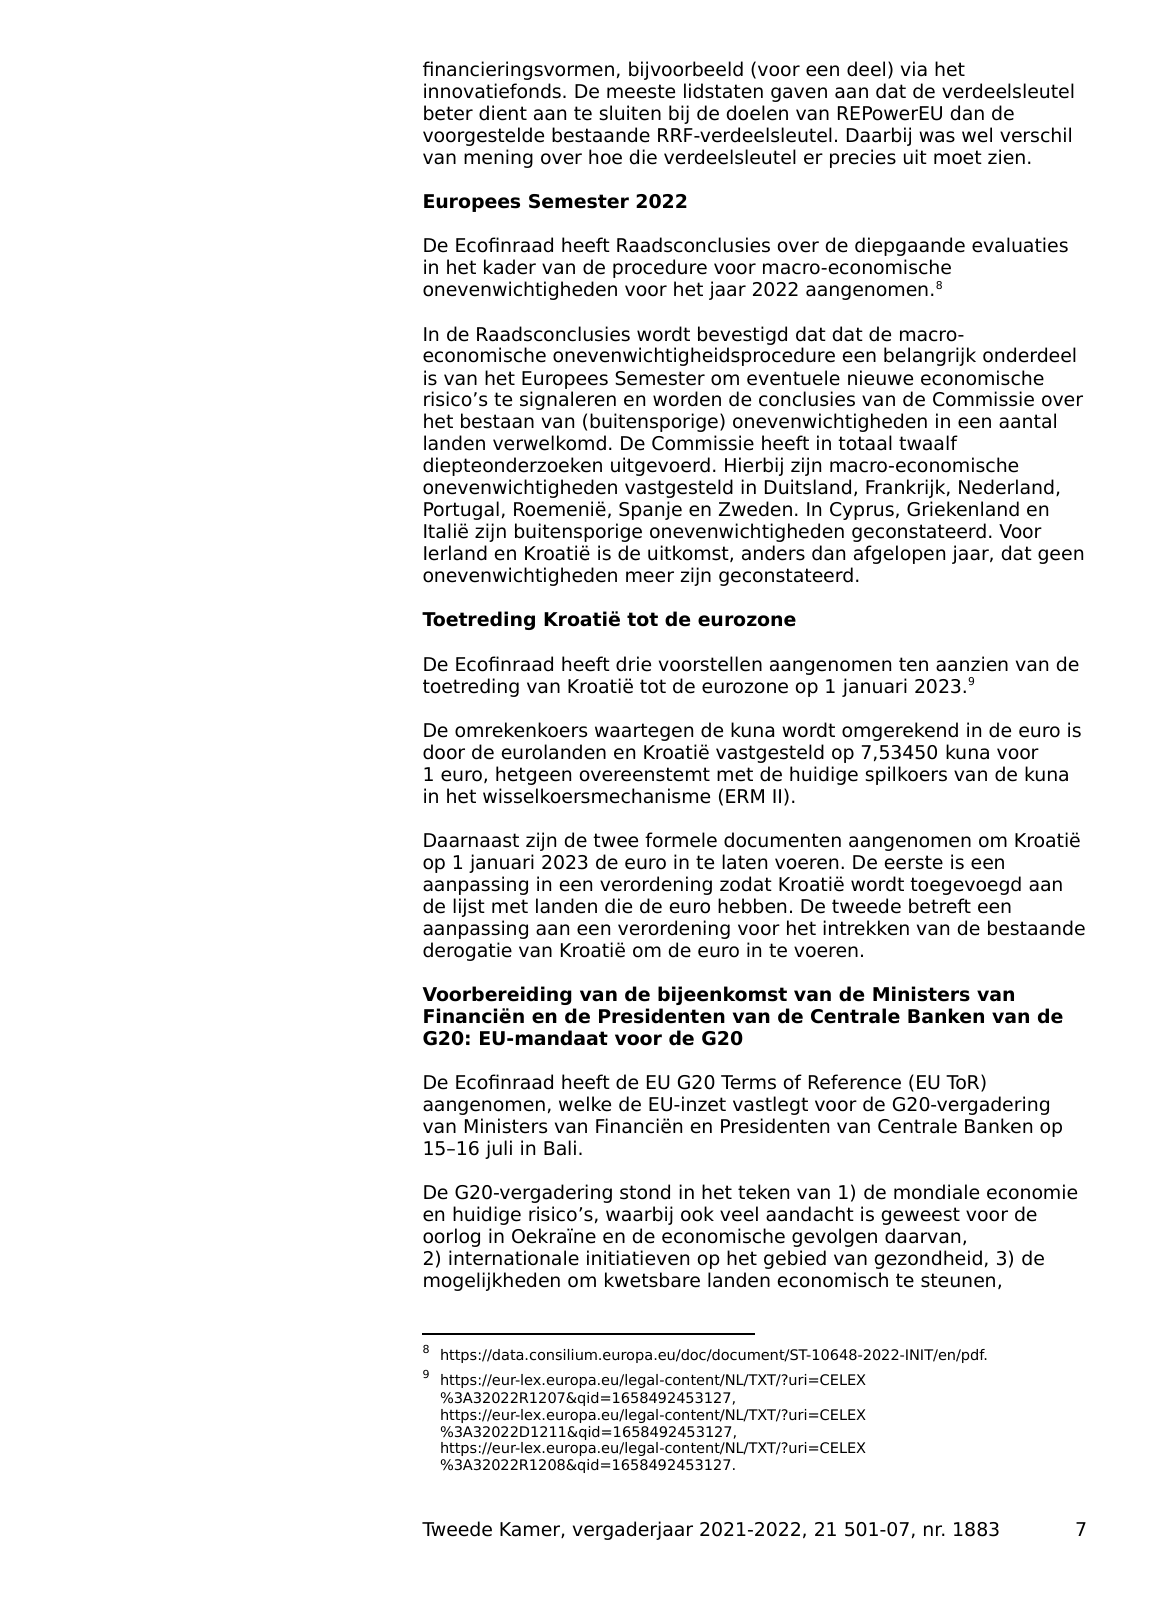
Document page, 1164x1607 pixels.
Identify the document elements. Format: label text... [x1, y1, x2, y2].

subtitle Toetreding Kroatië tot de eurozone [422, 609, 1087, 631]
text financieringsvormen, bijvoorbeeld (voor een deel) via het innovatiefonds. De meeste lidstaten gaven aan dat de verdeelsleutel beter dient aan te sluiten bij de doelen van REPowerEU dan de voorgestelde bestaande RRF-verdeelsleutel. Daarbij was wel verschil van mening over hoe die verdeelsleutel er precies uit moet zien. [422, 59, 1087, 169]
text De omrekenkoers waartegen de kuna wordt omgerekend in de euro is door de eurolanden en Kroatië vastgesteld op 7,53450 kuna voor 1 euro, hetgeen overeenstemt met de huidige spilkoers van de kuna in het wisselkoersmechanisme (ERM II). [422, 720, 1087, 808]
text https://data.consilium.europa.eu/doc/document/ST-10648-2022-INIT/en/pdf. [422, 1343, 1087, 1365]
text De Ecofinraad heeft drie voorstellen aangenomen ten aanzien van de toetreding van Kroatië tot de eurozone op 1 januari 2023. [422, 653, 1087, 697]
text De G20-vergadering stond in het teken van 1) de mondiale economie en huidige risico’s, waarbij ook veel aandacht is geweest voor de oorlog in Oekraïne en de economische gevolgen daarvan, 2) internationale initiatieven op het gebied van gezondheid, 3) de mogelijkheden om kwetsbare landen economisch te steunen, [422, 1182, 1087, 1292]
subtitle Europees Semester 2022 [422, 191, 1087, 213]
text De Ecofinraad heeft Raadsconclusies over de diepgaande evaluaties in het kader van de procedure voor macro-economische onevenwichtigheden voor het jaar 2022 aangenomen. [422, 235, 1087, 301]
text De Ecofinraad heeft de EU G20 Terms of Reference (EU ToR) aangenomen, welke de EU-inzet vastlegt voor de G20-vergadering van Ministers van Financiën en Presidenten van Centrale Banken op 15–16 juli in Bali. [422, 1072, 1087, 1160]
text https://eur-lex.europa.eu/legal-content/NL/TXT/?uri=CELEX%3A32022R1207&qid=1658492453127, https://eur-lex.europa.eu/legal-content/NL/TXT/?uri=CELEX%3A32022D1211&qid=1658492453127, https://eur-lex.europa.eu/legal-content/NL/TXT/?uri=CELEX%3A32022R1208&qid=1658492453127. [422, 1368, 1087, 1474]
text In de Raadsconclusies wordt bevestigd dat dat de macro-economische onevenwichtigheidsprocedure een belangrijk onderdeel is van het Europees Semester om eventuele nieuwe economische risico’s te signaleren en worden de conclusies van de Commissie over het bestaan van (buitensporige) onevenwichtigheden in een aantal landen verwelkomd. De Commissie heeft in totaal twaalf diepteonderzoeken uitgevoerd. Hierbij zijn macro-economische onevenwichtigheden vastgesteld in Duitsland, Frankrijk, Nederland, Portugal, Roemenië, Spanje en Zweden. In Cyprus, Griekenland en Italië zijn buitensporige onevenwichtigheden geconstateerd. Voor Ierland en Kroatië is de uitkomst, anders dan afgelopen jaar, dat geen onevenwichtigheden meer zijn geconstateerd. [422, 323, 1087, 587]
text Daarnaast zijn de twee formele documenten aangenomen om Kroatië op 1 januari 2023 de euro in te laten voeren. De eerste is een aanpassing in een verordening zodat Kroatië wordt toegevoegd aan de lijst met landen die de euro hebben. De tweede betreft een aanpassing aan een verordening voor het intrekken van de bestaande derogatie van Kroatië om de euro in te voeren. [422, 830, 1087, 962]
subtitle Voorbereiding van de bijeenkomst van de Ministers van Financiën en de Presidenten van de Centrale Banken van de G20: EU-mandaat voor de G20 [422, 984, 1087, 1050]
